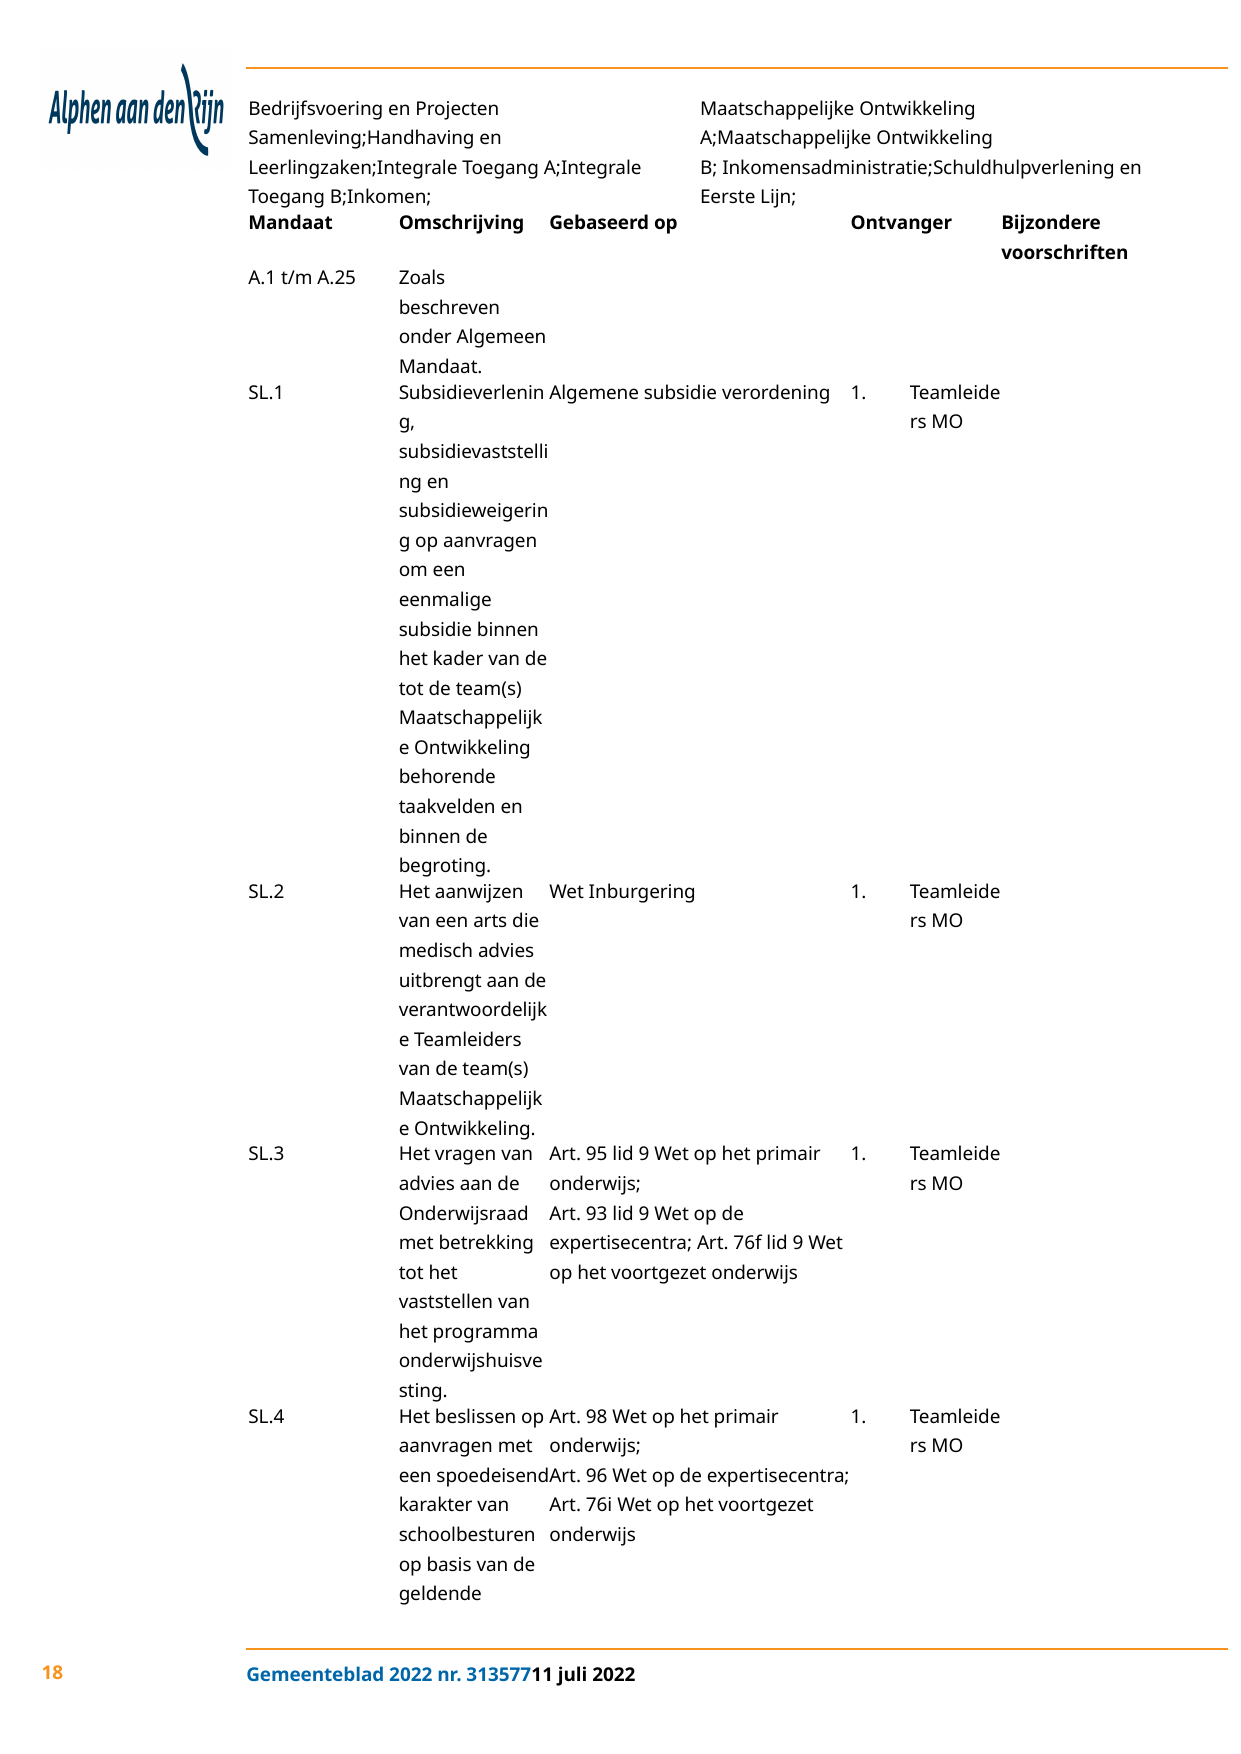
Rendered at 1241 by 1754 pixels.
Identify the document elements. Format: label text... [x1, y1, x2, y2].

table_cell [1001, 265, 1152, 379]
picture [41, 47, 231, 172]
table_cell SL.2 [248, 878, 398, 1141]
table_cell Mandaat [248, 209, 398, 264]
table_cell Bijzondere voorschriften [1001, 209, 1152, 264]
table_header Maatschappelijke Ontwikkeling A;Maatschappelijke Ontwikkeling B; Inkomensadministratie;Schuldhulpverlening en Eerste Lijn; [700, 95, 1152, 209]
table_cell Wet Inburgering [549, 878, 850, 1141]
table_cell [1001, 1403, 1152, 1606]
table_cell Gebaseerd op [549, 209, 850, 264]
table_cell SL.4 [248, 1403, 398, 1606]
table_cell Teamleiders MO [850, 1403, 1001, 1606]
table_cell Teamleiders MO [850, 1141, 1001, 1403]
table_cell Art. 98 Wet op het primair onderwijs; Art. 96 Wet op de expertisecentra; Art. 76i Wet op het voortgezet onderwijs [549, 1403, 850, 1606]
table_cell A.1 t/m A.25 [248, 265, 398, 379]
table_cell [1001, 878, 1152, 1141]
table_cell SL.3 [248, 1141, 398, 1403]
table_cell [1001, 379, 1152, 878]
table_cell [1001, 1141, 1152, 1403]
table_cell Algemene subsidie verordening [549, 379, 850, 878]
table_cell [549, 265, 850, 379]
table_cell [850, 265, 1001, 379]
table_cell Zoals beschreven onder Algemeen Mandaat. [399, 265, 549, 379]
table_header Bedrijfsvoering en Projecten Samenleving;Handhaving en Leerlingzaken;Integrale Toegang A;Integrale Toegang B;Inkomen; [248, 95, 700, 209]
table_cell Het aanwijzen van een arts die medisch advies uitbrengt aan de verantwoordelijke Teamleiders van de team(s) Maatschappelijke Ontwikkeling. [399, 878, 549, 1141]
table_cell Omschrijving [399, 209, 549, 264]
table_cell Het beslissen op aanvragen met een spoedeisend karakter van schoolbesturen op basis van de geldende [399, 1403, 549, 1606]
table_cell Het vragen van advies aan de Onderwijsraad met betrekking tot het vaststellen van het programma onderwijshuisvesting. [399, 1141, 549, 1403]
table_cell Subsidieverlening, subsidievaststelling en subsidieweigering op aanvragen om een eenmalige subsidie binnen het kader van de tot de team(s) Maatschappelijke Ontwikkeling behorende taakvelden en binnen de begroting. [399, 379, 549, 878]
table_cell Art. 95 lid 9 Wet op het primair onderwijs; Art. 93 lid 9 Wet op de expertisecentra; Art. 76f lid 9 Wet op het voortgezet onderwijs [549, 1141, 850, 1403]
table_cell Teamleiders MO [850, 878, 1001, 1141]
table_cell Ontvanger [850, 209, 1001, 264]
table_cell SL.1 [248, 379, 398, 878]
table_cell Teamleiders MO [850, 379, 1001, 878]
